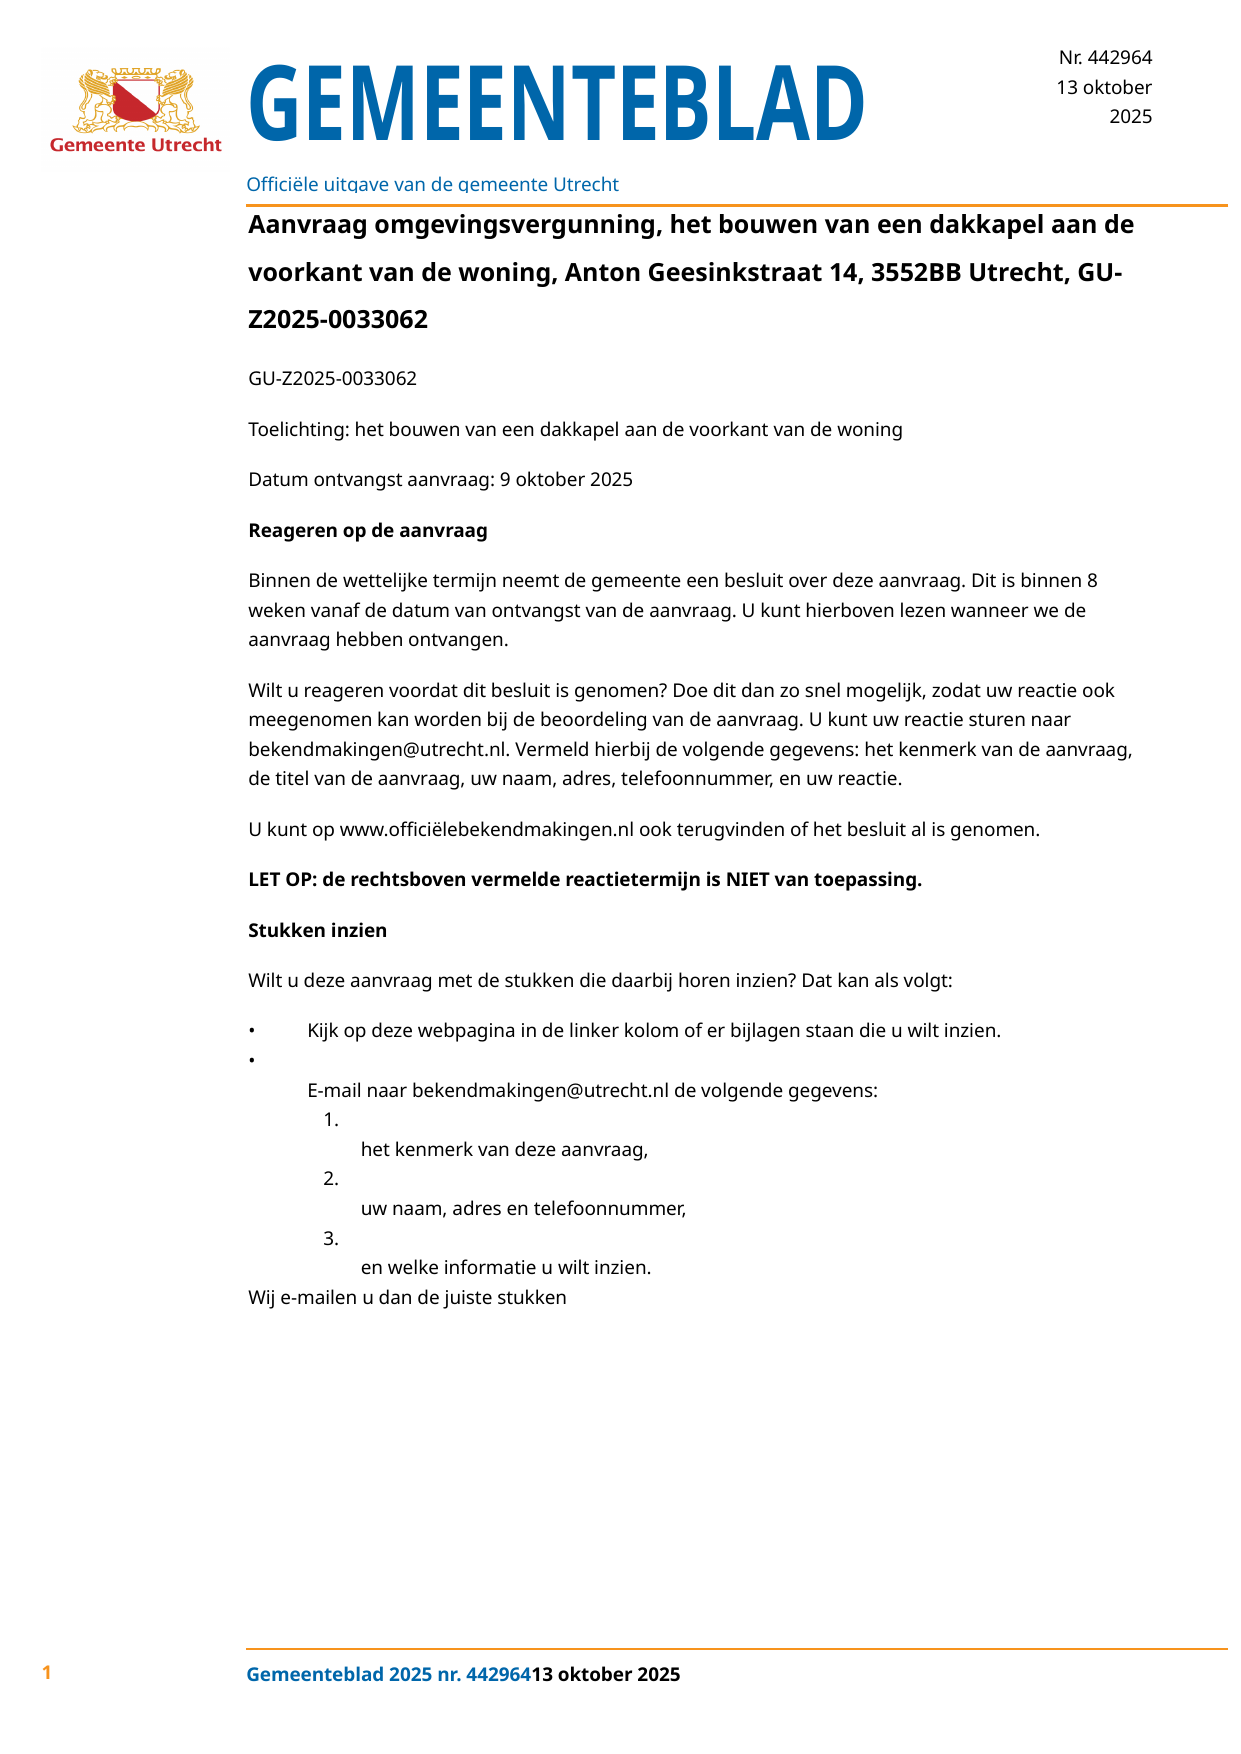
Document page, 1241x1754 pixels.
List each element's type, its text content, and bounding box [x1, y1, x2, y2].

list Kijk op deze webpagina in de linker kolom of er bijlagen staan die u wilt inzien. [248, 1018, 1152, 1043]
list het kenmerk van deze aanvraag, [323, 1136, 1152, 1162]
text Stukken inzien [248, 917, 1152, 942]
text Wilt u deze aanvraag met de stukken die daarbij horen inzien? Dat kan als volgt: [248, 967, 1152, 993]
text U kunt op www.officiëlebekendmakingen.nl ook terugvinden of het besluit al is genomen. [248, 816, 1152, 842]
text Wij e-mailen u dan de juiste stukken [248, 1284, 1152, 1309]
text GU-Z2025-0033062 [248, 366, 1152, 391]
text Reageren op de aanvraag [248, 517, 1152, 542]
text Toelichting: het bouwen van een dakkapel aan de voorkant van de woning [248, 416, 1152, 442]
text Binnen de wettelijke termijn neemt de gemeente een besluit over deze aanvraag. Dit is binnen 8 weken vanaf de datum van ontvangst van de aanvraag. U kunt hierboven lezen wanneer we de aanvraag hebben ontvangen. [248, 567, 1152, 652]
list uw naam, adres en telefoonnummer, [323, 1195, 1152, 1221]
text Wilt u reageren voordat dit besluit is genomen? Doe dit dan zo snel mogelijk, zodat uw reactie ook meegenomen kan worden bij de beoordeling van de aanvraag. U kunt uw reactie sturen naar bekendmakingen@utrecht.nl. Vermeld hierbij de volgende gegevens: het kenmerk van de aanvraag, de titel van de aanvraag, uw naam, adres, telefoonnummer, en uw reactie. [248, 677, 1152, 791]
list en welke informatie u wilt inzien. [323, 1254, 1152, 1280]
list E-mail naar bekendmakingen@utrecht.nl de volgende gegevens: [248, 1077, 1152, 1102]
picture [41, 47, 231, 172]
text Aanvraag omgevingsvergunning, het bouwen van een dakkapel aan de voorkant van de woning, Anton Geesinkstraat 14, 3552BB Utrecht, GU-Z2025-0033062 [248, 207, 1152, 336]
text LET OP: de rechtsboven vermelde reactietermijn is NIET van toepassing. [248, 866, 1152, 892]
text Datum ontvangst aanvraag: 9 oktober 2025 [248, 466, 1152, 492]
